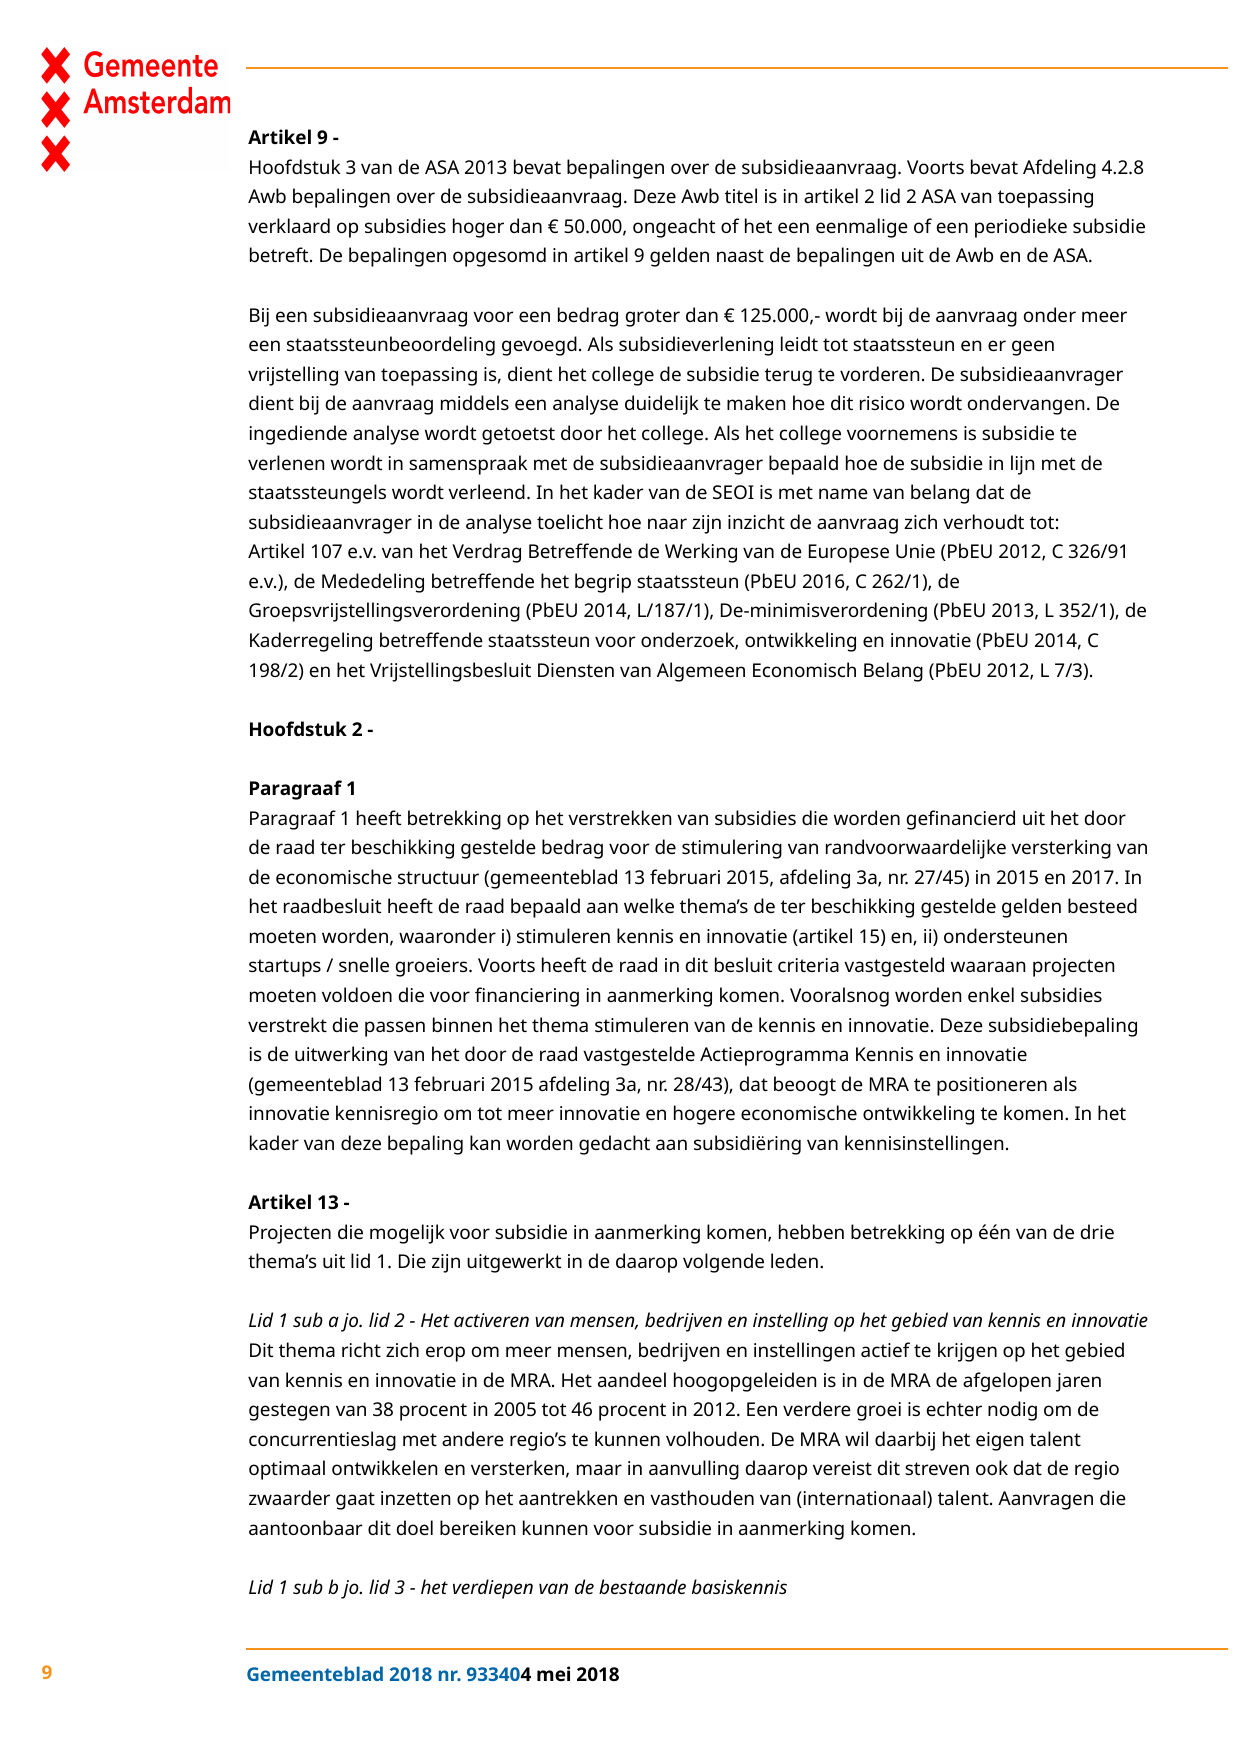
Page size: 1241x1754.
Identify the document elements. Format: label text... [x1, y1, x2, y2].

picture [41, 47, 231, 172]
text Projecten die mogelijk voor subsidie in aanmerking komen, hebben betrekking op één van de drie thema’s uit lid 1. Die zijn uitgewerkt in de daarop volgende leden. [248, 1219, 1152, 1274]
text Paragraaf 1 heeft betrekking op het verstrekken van subsidies die worden gefinancierd uit het door de raad ter beschikking gestelde bedrag voor de stimulering van randvoorwaardelijke versterking van de economische structuur (gemeenteblad 13 februari 2015, afdeling 3a, nr. 27/45) in 2015 en 2017. In het raadbesluit heeft de raad bepaald aan welke thema’s de ter beschikking gestelde gelden besteed moeten worden, waaronder i) stimuleren kennis en innovatie (artikel 15) en, ii) ondersteunen startups / snelle groeiers. Voorts heeft de raad in dit besluit criteria vastgesteld waaraan projecten moeten voldoen die voor financiering in aanmerking komen. Vooralsnog worden enkel subsidies verstrekt die passen binnen het thema stimuleren van de kennis en innovatie. Deze subsidiebepaling is de uitwerking van het door de raad vastgestelde Actieprogramma Kennis en innovatie (gemeenteblad 13 februari 2015 afdeling 3a, nr. 28/43), dat beoogt de MRA te positioneren als innovatie kennisregio om tot meer innovatie en hogere economische ontwikkeling te komen. In het kader van deze bepaling kan worden gedacht aan subsidiëring van kennisinstellingen. [248, 805, 1152, 1156]
text Artikel 9 - [248, 124, 1152, 150]
text Artikel 13 - [248, 1189, 1152, 1215]
text Lid 1 sub a jo. lid 2 - Het activeren van mensen, bedrijven en instelling op het gebied van kennis en innovatie [248, 1308, 1152, 1333]
text Dit thema richt zich erop om meer mensen, bedrijven en instellingen actief te krijgen op het gebied van kennis en innovatie in de MRA. Het aandeel hoogopgeleiden is in de MRA de afgelopen jaren gestegen van 38 procent in 2005 tot 46 procent in 2012. Een verdere groei is echter nodig om de concurrentieslag met andere regio’s te kunnen volhouden. De MRA wil daarbij het eigen talent optimaal ontwikkelen en versterken, maar in aanvulling daarop vereist dit streven ook dat de regio zwaarder gaat inzetten op het aantrekken en vasthouden van (internationaal) talent. Aanvragen die aantoonbaar dit doel bereiken kunnen voor subsidie in aanmerking komen. [248, 1337, 1152, 1541]
text Artikel 107 e.v. van het Verdrag Betreffende de Werking van de Europese Unie (PbEU 2012, C 326/91 e.v.), de Mededeling betreffende het begrip staatssteun (PbEU 2016, C 262/1), de Groepsvrijstellingsverordening (PbEU 2014, L/187/1), De-minimisverordening (PbEU 2013, L 352/1), de Kaderregeling betreffende staatssteun voor onderzoek, ontwikkeling en innovatie (PbEU 2014, C 198/2) en het Vrijstellingsbesluit Diensten van Algemeen Economisch Belang (PbEU 2012, L 7/3). [248, 538, 1152, 683]
text Lid 1 sub b jo. lid 3 - het verdiepen van de bestaande basiskennis [248, 1574, 1152, 1600]
text Hoofdstuk 3 van de ASA 2013 bevat bepalingen over de subsidieaanvraag. Voorts bevat Afdeling 4.2.8 Awb bepalingen over de subsidieaanvraag. Deze Awb titel is in artikel 2 lid 2 ASA van toepassing verklaard op subsidies hoger dan € 50.000, ongeacht of het een eenmalige of een periodieke subsidie betreft. De bepalingen opgesomd in artikel 9 gelden naast de bepalingen uit de Awb en de ASA. [248, 154, 1152, 268]
text Bij een subsidieaanvraag voor een bedrag groter dan € 125.000,- wordt bij de aanvraag onder meer een staatssteunbeoordeling gevoegd. Als subsidieverlening leidt tot staatssteun en er geen vrijstelling van toepassing is, dient het college de subsidie terug te vorderen. De subsidieaanvrager dient bij de aanvraag middels een analyse duidelijk te maken hoe dit risico wordt ondervangen. De ingediende analyse wordt getoetst door het college. Als het college voornemens is subsidie te verlenen wordt in samenspraak met de subsidieaanvrager bepaald hoe de subsidie in lijn met de staatssteungels wordt verleend. In het kader van de SEOI is met name van belang dat de subsidieaanvrager in de analyse toelicht hoe naar zijn inzicht de aanvraag zich verhoudt tot: [248, 302, 1152, 535]
text Paragraaf 1 [248, 775, 1152, 801]
text Hoofdstuk 2 - [248, 716, 1152, 742]
